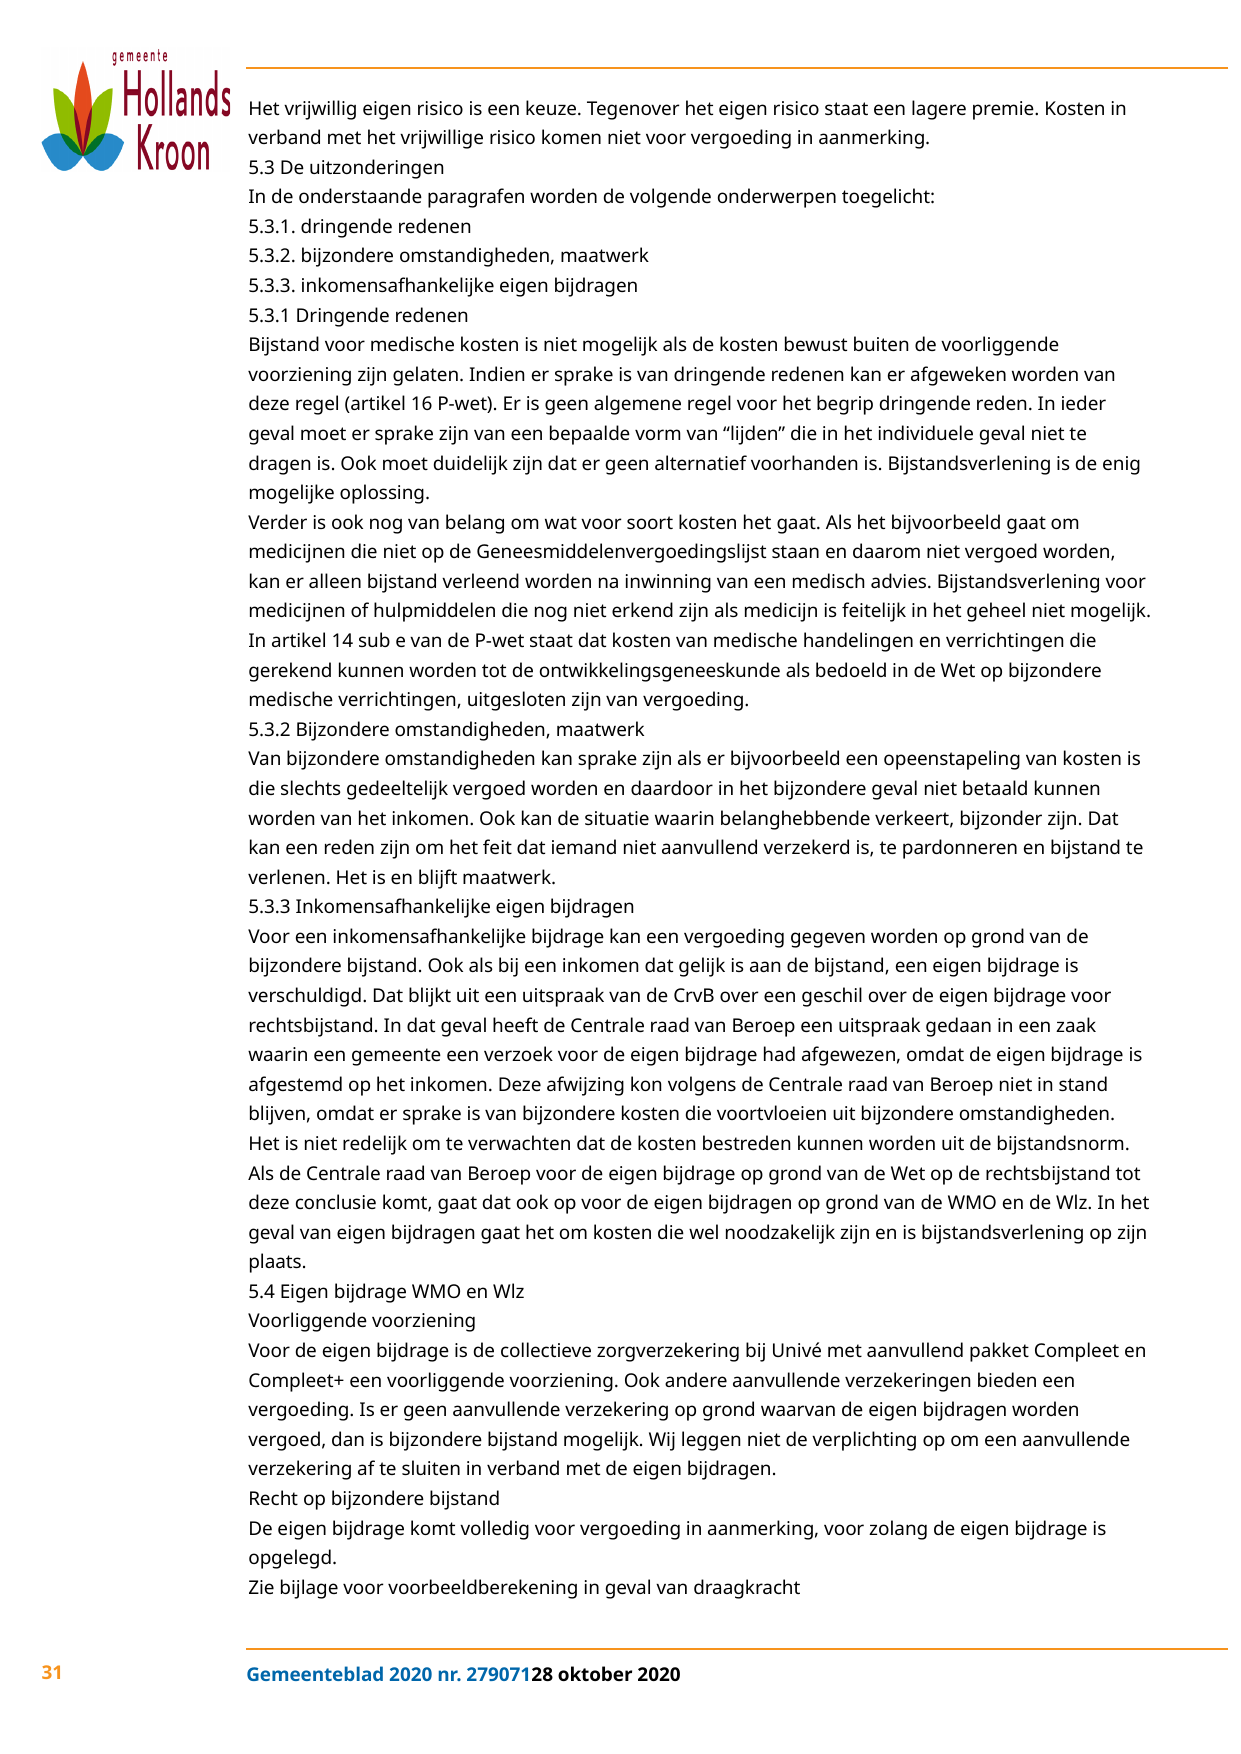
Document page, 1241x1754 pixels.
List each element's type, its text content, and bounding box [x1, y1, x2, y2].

text 5.3.3. inkomensafhankelijke eigen bijdragen [248, 272, 1152, 298]
text 5.3.3 Inkomensafhankelijke eigen bijdragen [248, 893, 1152, 919]
text Voor de eigen bijdrage is de collectieve zorgverzekering bij Univé met aanvullend pakket Compleet en Compleet+ een voorliggende voorziening. Ook andere aanvullende verzekeringen bieden een vergoeding. Is er geen aanvullende verzekering op grond waarvan de eigen bijdragen worden vergoed, dan is bijzondere bijstand mogelijk. Wij leggen niet de verplichting op om een aanvullende verzekering af te sluiten in verband met de eigen bijdragen. [248, 1337, 1152, 1481]
text Verder is ook nog van belang om wat voor soort kosten het gaat. Als het bijvoorbeeld gaat om medicijnen die niet op de Geneesmiddelenvergoedingslijst staan en daarom niet vergoed worden, kan er alleen bijstand verleend worden na inwinning van een medisch advies. Bijstandsverlening voor medicijnen of hulpmiddelen die nog niet erkend zijn als medicijn is feitelijk in het geheel niet mogelijk. In artikel 14 sub e van de P-wet staat dat kosten van medische handelingen en verrichtingen die gerekend kunnen worden tot de ontwikkelingsgeneeskunde als bedoeld in de Wet op bijzondere medische verrichtingen, uitgesloten zijn van vergoeding. [248, 509, 1152, 712]
picture [41, 47, 231, 172]
text Van bijzondere omstandigheden kan sprake zijn als er bijvoorbeeld een opeenstapeling van kosten is die slechts gedeeltelijk vergoed worden en daardoor in het bijzondere geval niet betaald kunnen worden van het inkomen. Ook kan de situatie waarin belanghebbende verkeert, bijzonder zijn. Dat kan een reden zijn om het feit dat iemand niet aanvullend verzekerd is, te pardonneren en bijstand te verlenen. Het is en blijft maatwerk. [248, 746, 1152, 890]
text Zie bijlage voor voorbeeldberekening in geval van draagkracht [248, 1574, 1152, 1600]
text 5.3.1 Dringende redenen [248, 302, 1152, 328]
text Voorliggende voorziening [248, 1308, 1152, 1333]
text 5.4 Eigen bijdrage WMO en Wlz [248, 1278, 1152, 1304]
text Bijstand voor medische kosten is niet mogelijk als de kosten bewust buiten de voorliggende voorziening zijn gelaten. Indien er sprake is van dringende redenen kan er afgeweken worden van deze regel (artikel 16 P-wet). Er is geen algemene regel voor het begrip dringende reden. In ieder geval moet er sprake zijn van een bepaalde vorm van “lijden” die in het individuele geval niet te dragen is. Ook moet duidelijk zijn dat er geen alternatief voorhanden is. Bijstandsverlening is de enig mogelijke oplossing. [248, 331, 1152, 505]
text 5.3.2 Bijzondere omstandigheden, maatwerk [248, 716, 1152, 742]
text De eigen bijdrage komt volledig voor vergoeding in aanmerking, voor zolang de eigen bijdrage is opgelegd. [248, 1515, 1152, 1570]
text 5.3.1. dringende redenen [248, 213, 1152, 239]
text 5.3.2. bijzondere omstandigheden, maatwerk [248, 243, 1152, 268]
text In de onderstaande paragrafen worden de volgende onderwerpen toegelicht: [248, 183, 1152, 209]
text Als de Centrale raad van Beroep voor de eigen bijdrage op grond van de Wet op de rechtsbijstand tot deze conclusie komt, gaat dat ook op voor de eigen bijdragen op grond van de WMO en de Wlz. In het geval van eigen bijdragen gaat het om kosten die wel noodzakelijk zijn en is bijstandsverlening op zijn plaats. [248, 1160, 1152, 1274]
text 5.3 De uitzonderingen [248, 154, 1152, 180]
text Het vrijwillig eigen risico is een keuze. Tegenover het eigen risico staat een lagere premie. Kosten in verband met het vrijwillige risico komen niet voor vergoeding in aanmerking. [248, 95, 1152, 150]
text Recht op bijzondere bijstand [248, 1485, 1152, 1511]
text Voor een inkomensafhankelijke bijdrage kan een vergoeding gegeven worden op grond van de bijzondere bijstand. Ook als bij een inkomen dat gelijk is aan de bijstand, een eigen bijdrage is verschuldigd. Dat blijkt uit een uitspraak van de CrvB over een geschil over de eigen bijdrage voor rechtsbijstand. In dat geval heeft de Centrale raad van Beroep een uitspraak gedaan in een zaak waarin een gemeente een verzoek voor de eigen bijdrage had afgewezen, omdat de eigen bijdrage is afgestemd op het inkomen. Deze afwijzing kon volgens de Centrale raad van Beroep niet in stand blijven, omdat er sprake is van bijzondere kosten die voortvloeien uit bijzondere omstandigheden. Het is niet redelijk om te verwachten dat de kosten bestreden kunnen worden uit de bijstandsnorm. [248, 923, 1152, 1156]
